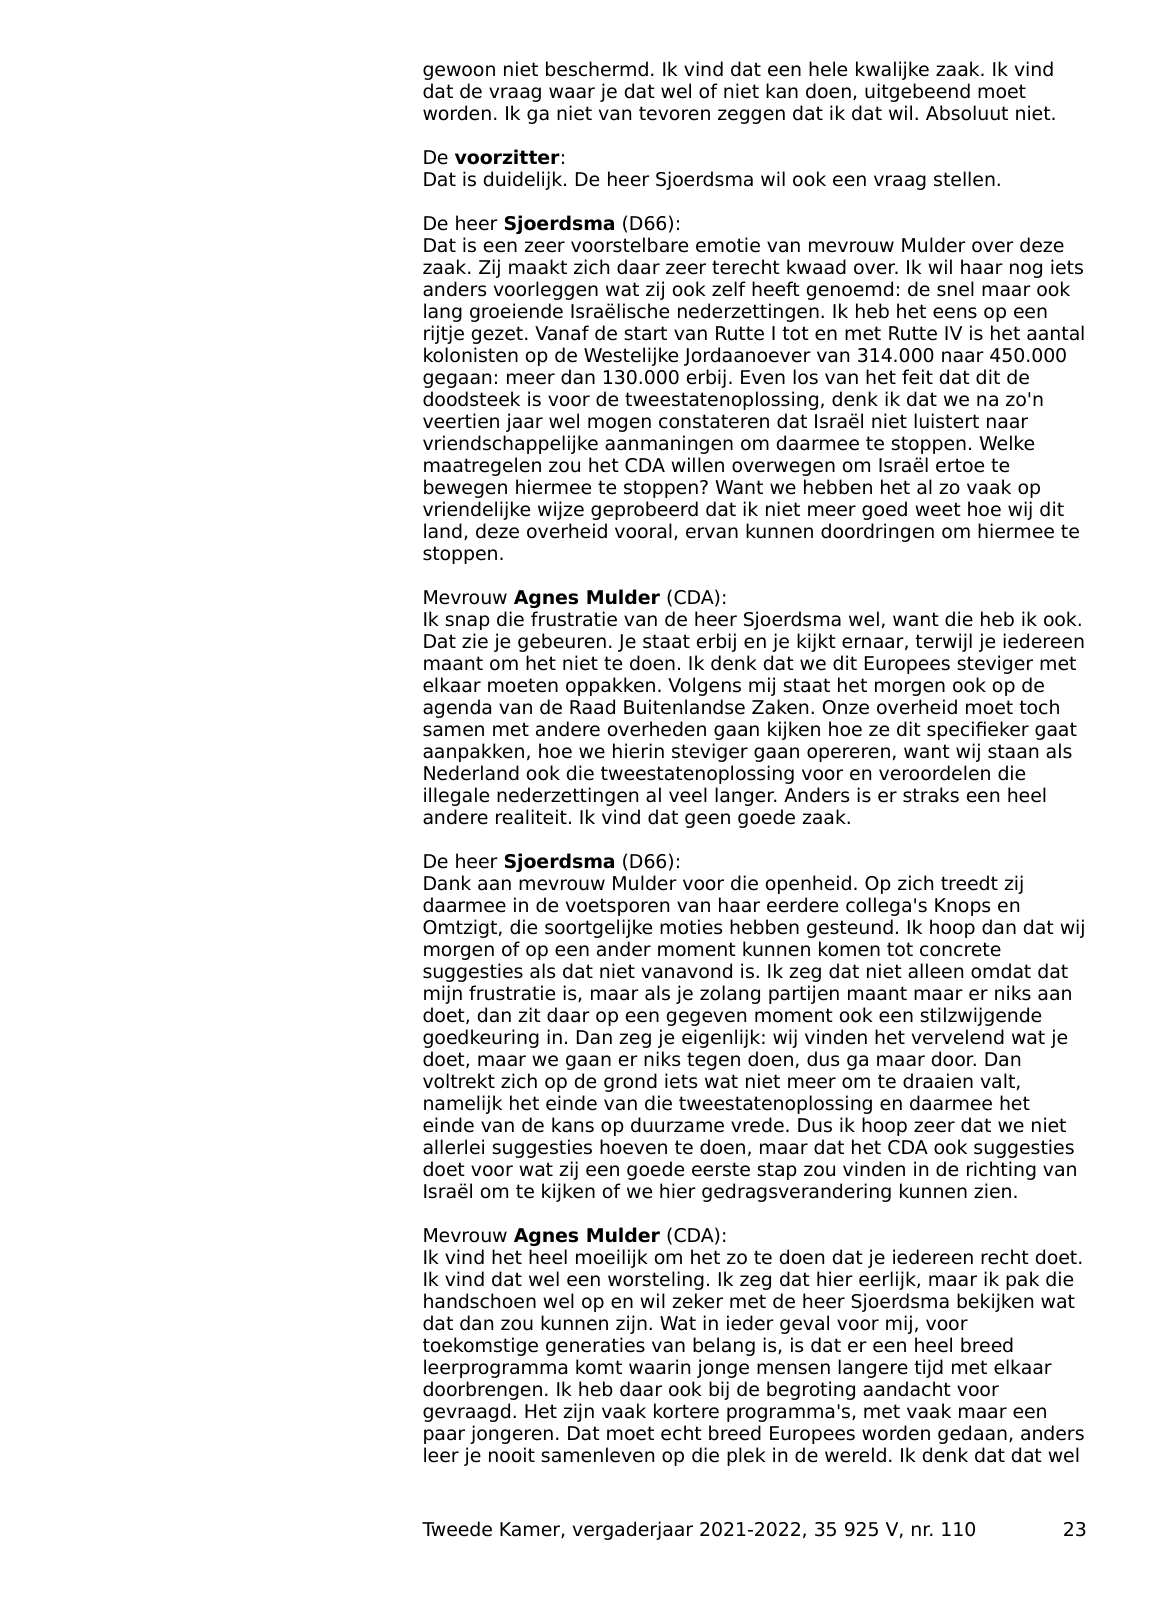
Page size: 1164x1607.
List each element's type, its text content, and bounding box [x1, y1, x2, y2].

text Dat is duidelijk. De heer Sjoerdsma wil ook een vraag stellen. [422, 169, 1087, 191]
text De heer Sjoerdsma (D66): [422, 213, 1087, 235]
text Dat is een zeer voorstelbare emotie van mevrouw Mulder over deze zaak. Zij maakt zich daar zeer terecht kwaad over. Ik wil haar nog iets anders voorleggen wat zij ook zelf heeft genoemd: de snel maar ook lang groeiende Israëlische nederzettingen. Ik heb het eens op een rijtje gezet. Vanaf de start van Rutte I tot en met Rutte IV is het aantal kolonisten op de Westelijke Jordaanoever van 314.000 naar 450.000 gegaan: meer dan 130.000 erbij. Even los van het feit dat dit de doodsteek is voor de tweestatenoplossing, denk ik dat we na zo'n veertien jaar wel mogen constateren dat Israël niet luistert naar vriendschappelijke aanmaningen om daarmee te stoppen. Welke maatregelen zou het CDA willen overwegen om Israël ertoe te bewegen hiermee te stoppen? Want we hebben het al zo vaak op vriendelijke wijze geprobeerd dat ik niet meer goed weet hoe wij dit land, deze overheid vooral, ervan kunnen doordringen om hiermee te stoppen. [422, 235, 1087, 565]
text De heer Sjoerdsma (D66): [422, 851, 1087, 873]
text Mevrouw Agnes Mulder (CDA): [422, 1225, 1087, 1247]
text Dank aan mevrouw Mulder voor die openheid. Op zich treedt zij daarmee in de voetsporen van haar eerdere collega's Knops en Omtzigt, die soortgelijke moties hebben gesteund. Ik hoop dan dat wij morgen of op een ander moment kunnen komen tot concrete suggesties als dat niet vanavond is. Ik zeg dat niet alleen omdat dat mijn frustratie is, maar als je zolang partijen maant maar er niks aan doet, dan zit daar op een gegeven moment ook een stilzwijgende goedkeuring in. Dan zeg je eigenlijk: wij vinden het vervelend wat je doet, maar we gaan er niks tegen doen, dus ga maar door. Dan voltrekt zich op de grond iets wat niet meer om te draaien valt, namelijk het einde van die tweestatenoplossing en daarmee het einde van de kans op duurzame vrede. Dus ik hoop zeer dat we niet allerlei suggesties hoeven te doen, maar dat het CDA ook suggesties doet voor wat zij een goede eerste stap zou vinden in de richting van Israël om te kijken of we hier gedragsverandering kunnen zien. [422, 873, 1087, 1203]
text gewoon niet beschermd. Ik vind dat een hele kwalijke zaak. Ik vind dat de vraag waar je dat wel of niet kan doen, uitgebeend moet worden. Ik ga niet van tevoren zeggen dat ik dat wil. Absoluut niet. [422, 59, 1087, 125]
text De voorzitter: [422, 147, 1087, 169]
text Ik snap die frustratie van de heer Sjoerdsma wel, want die heb ik ook. Dat zie je gebeuren. Je staat erbij en je kijkt ernaar, terwijl je iedereen maant om het niet te doen. Ik denk dat we dit Europees steviger met elkaar moeten oppakken. Volgens mij staat het morgen ook op de agenda van de Raad Buitenlandse Zaken. Onze overheid moet toch samen met andere overheden gaan kijken hoe ze dit specifieker gaat aanpakken, hoe we hierin steviger gaan opereren, want wij staan als Nederland ook die tweestatenoplossing voor en veroordelen die illegale nederzettingen al veel langer. Anders is er straks een heel andere realiteit. Ik vind dat geen goede zaak. [422, 609, 1087, 829]
text Ik vind het heel moeilijk om het zo te doen dat je iedereen recht doet. Ik vind dat wel een worsteling. Ik zeg dat hier eerlijk, maar ik pak die handschoen wel op en wil zeker met de heer Sjoerdsma bekijken wat dat dan zou kunnen zijn. Wat in ieder geval voor mij, voor toekomstige generaties van belang is, is dat er een heel breed leerprogramma komt waarin jonge mensen langere tijd met elkaar doorbrengen. Ik heb daar ook bij de begroting aandacht voor gevraagd. Het zijn vaak kortere programma's, met vaak maar een paar jongeren. Dat moet echt breed Europees worden gedaan, anders leer je nooit samenleven op die plek in de wereld. Ik denk dat dat wel [422, 1247, 1087, 1467]
text Mevrouw Agnes Mulder (CDA): [422, 587, 1087, 609]
